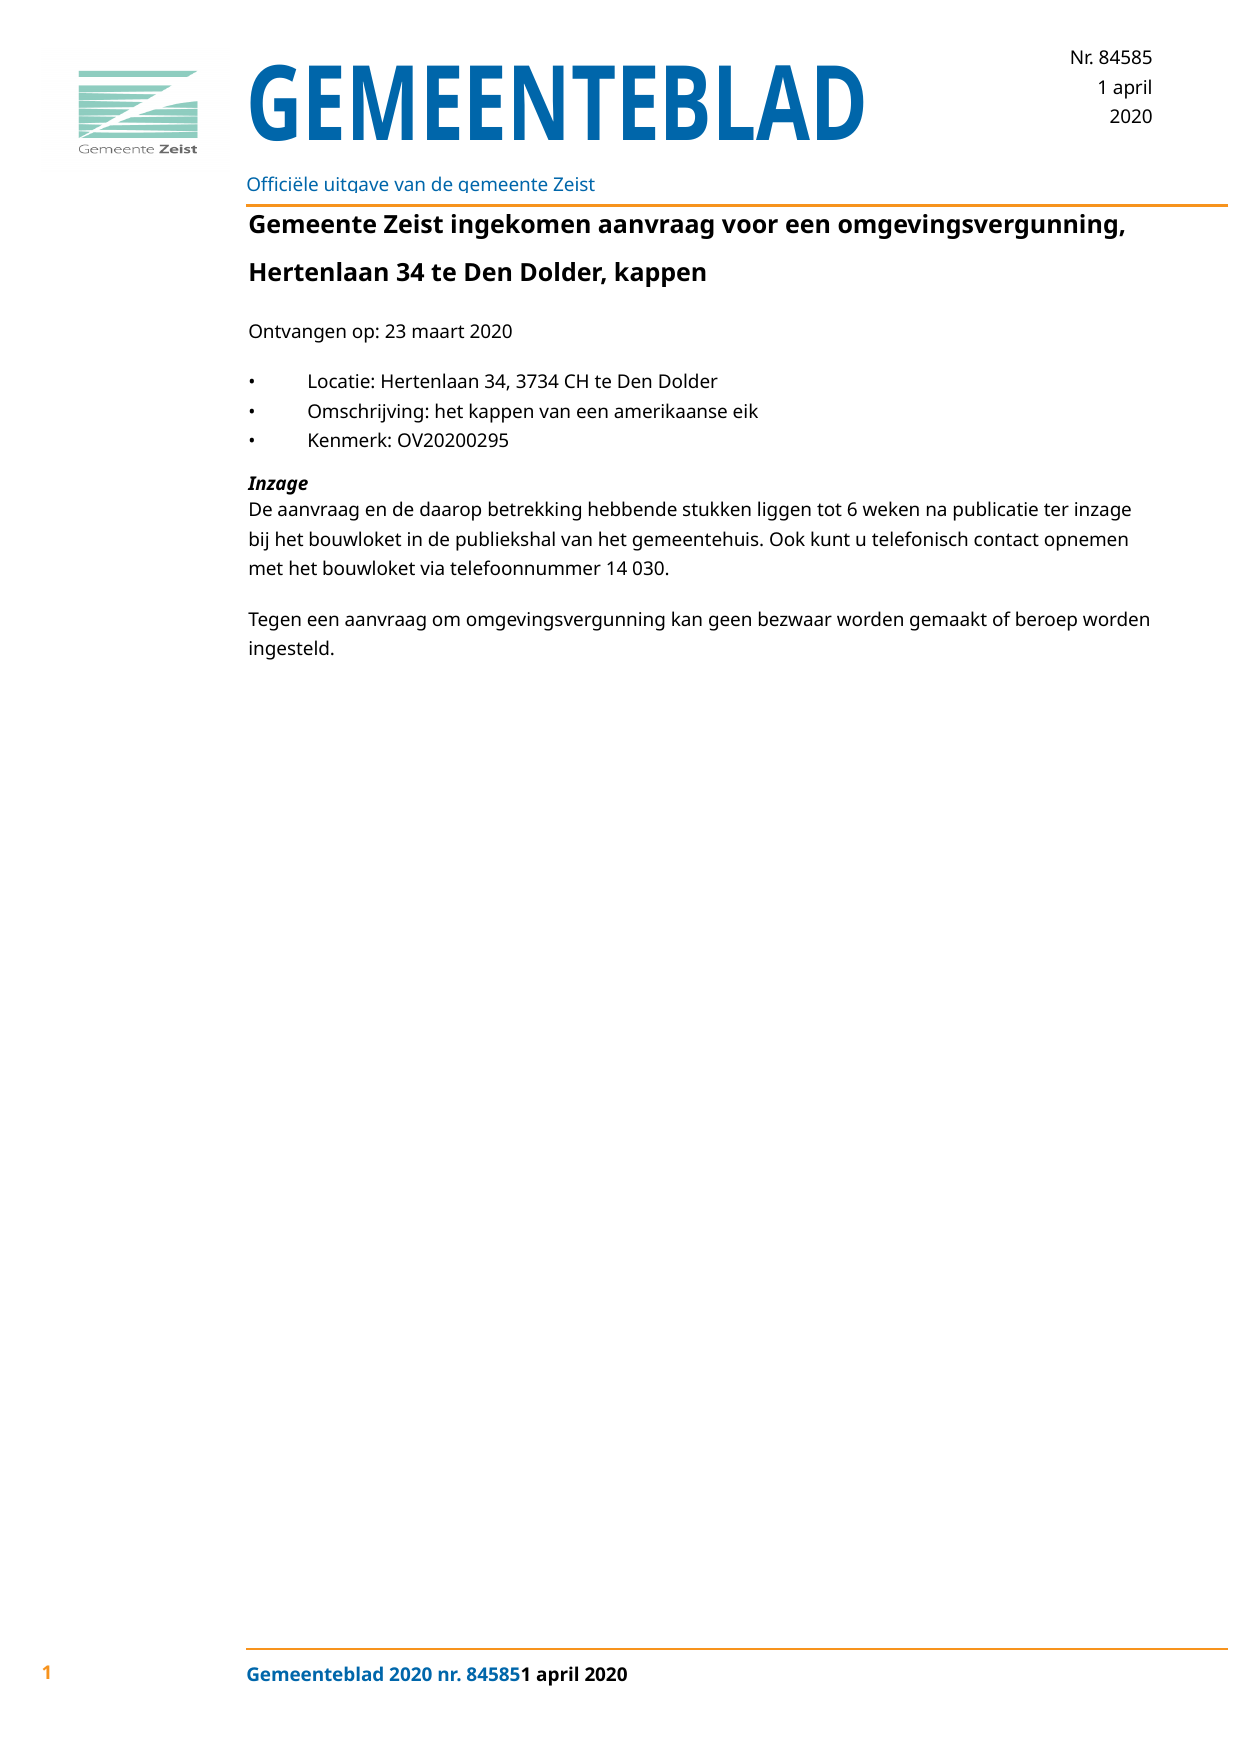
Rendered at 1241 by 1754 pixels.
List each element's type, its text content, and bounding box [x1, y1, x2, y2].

picture [41, 47, 231, 172]
text Gemeente Zeist ingekomen aanvraag voor een omgevingsvergunning, Hertenlaan 34 te Den Dolder, kappen [248, 207, 1152, 288]
text Inzage [248, 471, 1152, 496]
text Tegen een aanvraag om omgevingsvergunning kan geen bezwaar worden gemaakt of beroep worden ingesteld. [248, 606, 1152, 661]
text Ontvangen op: 23 maart 2020 [248, 318, 1152, 344]
list Omschrijving: het kappen van een amerikaanse eik [248, 398, 1152, 424]
list Kenmerk: OV20200295 [248, 427, 1152, 453]
list Locatie: Hertenlaan 34, 3734 CH te Den Dolder [248, 368, 1152, 394]
text De aanvraag en de daarop betrekking hebbende stukken liggen tot 6 weken na publicatie ter inzage bij het bouwloket in de publiekshal van het gemeentehuis. Ook kunt u telefonisch contact opnemen met het bouwloket via telefoonnummer 14 030. [248, 496, 1152, 581]
